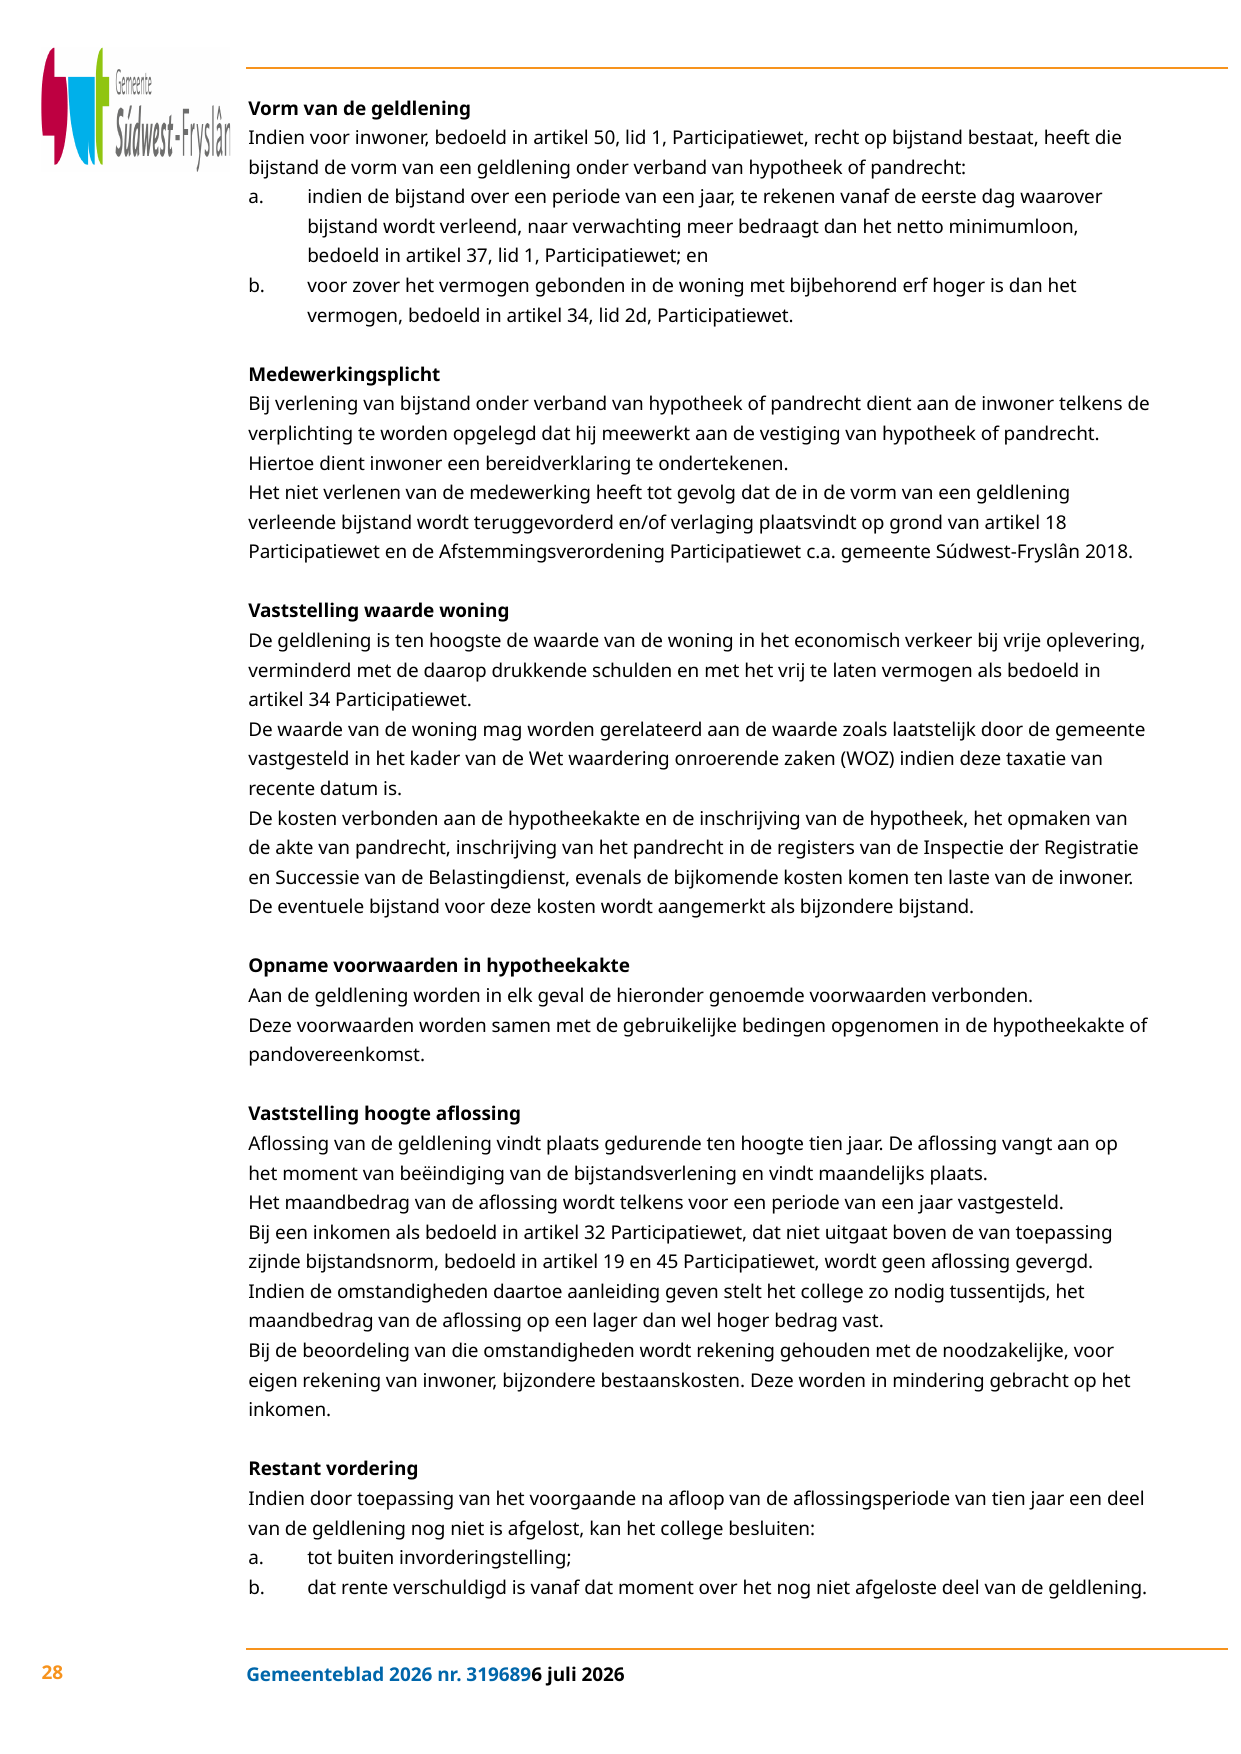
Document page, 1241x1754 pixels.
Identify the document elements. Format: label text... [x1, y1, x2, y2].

picture [41, 47, 231, 172]
table_cell Vorm van de geldlening Indien voor inwoner, bedoeld in artikel 50, lid 1, Participatiewet, recht op bijstand bestaat, heeft die bijstand de vorm van een geldlening onder verband van hypotheek of pandrecht: indien de bijstand over een periode van een jaar, te rekenen vanaf de eerste dag waarover bijstand wordt verleend, naar verwachting meer bedraagt dan het netto minimumloon, bedoeld in artikel 37, lid 1, Participatiewet; en voor zover het vermogen gebonden in de woning met bijbehorend erf hoger is dan het vermogen, bedoeld in artikel 34, lid 2d, Participatiewet. Medewerkingsplicht Bij verlening van bijstand onder verband van hypotheek of pandrecht dient aan de inwoner telkens de verplichting te worden opgelegd dat hij meewerkt aan de vestiging van hypotheek of pandrecht. Hiertoe dient inwoner een bereidverklaring te ondertekenen. Het niet verlenen van de medewerking heeft tot gevolg dat de in de vorm van een geldlening verleende bijstand wordt teruggevorderd en/of verlaging plaatsvindt op grond van artikel 18 Participatiewet en de Afstemmingsverordening Participatiewet c.a. gemeente Súdwest-Fryslân 2018. Vaststelling waarde woning De geldlening is ten hoogste de waarde van de woning in het economisch verkeer bij vrije oplevering, verminderd met de daarop drukkende schulden en met het vrij te laten vermogen als bedoeld in artikel 34 Participatiewet. De waarde van de woning mag worden gerelateerd aan de waarde zoals laatstelijk door de gemeente vastgesteld in het kader van de Wet waardering onroerende zaken (WOZ) indien deze taxatie van recente datum is. De kosten verbonden aan de hypotheekakte en de inschrijving van de hypotheek, het opmaken van de akte van pandrecht, inschrijving van het pandrecht in de registers van de Inspectie der Registratie en Successie van de Belastingdienst, evenals de bijkomende kosten komen ten laste van de inwoner. De eventuele bijstand voor deze kosten wordt aangemerkt als bijzondere bijstand. Opname voorwaarden in hypotheekakte Aan de geldlening worden in elk geval de hieronder genoemde voorwaarden verbonden. Deze voorwaarden worden samen met de gebruikelijke bedingen opgenomen in de hypotheekakte of pandovereenkomst. Vaststelling hoogte aflossing Aflossing van de geldlening vindt plaats gedurende ten hoogte tien jaar. De aflossing vangt aan op het moment van beëindiging van de bijstandsverlening en vindt maandelijks plaats. Het maandbedrag van de aflossing wordt telkens voor een periode van een jaar vastgesteld. Bij een inkomen als bedoeld in artikel 32 Participatiewet, dat niet uitgaat boven de van toepassing zijnde bijstandsnorm, bedoeld in artikel 19 en 45 Participatiewet, wordt geen aflossing gevergd. Indien de omstandigheden daartoe aanleiding geven stelt het college zo nodig tussentijds, het maandbedrag van de aflossing op een lager dan wel hoger bedrag vast. Bij de beoordeling van die omstandigheden wordt rekening gehouden met de noodzakelijke, voor eigen rekening van inwoner, bijzondere bestaanskosten. Deze worden in mindering gebracht op het inkomen. Restant vordering Indien door toepassing van het voorgaande na afloop van de aflossingsperiode van tien jaar een deel van de geldlening nog niet is afgelost, kan het college besluiten: tot buiten invorderingstelling; dat rente verschuldigd is vanaf dat moment over het nog niet afgeloste deel van de geldlening. [248, 95, 1152, 1600]
